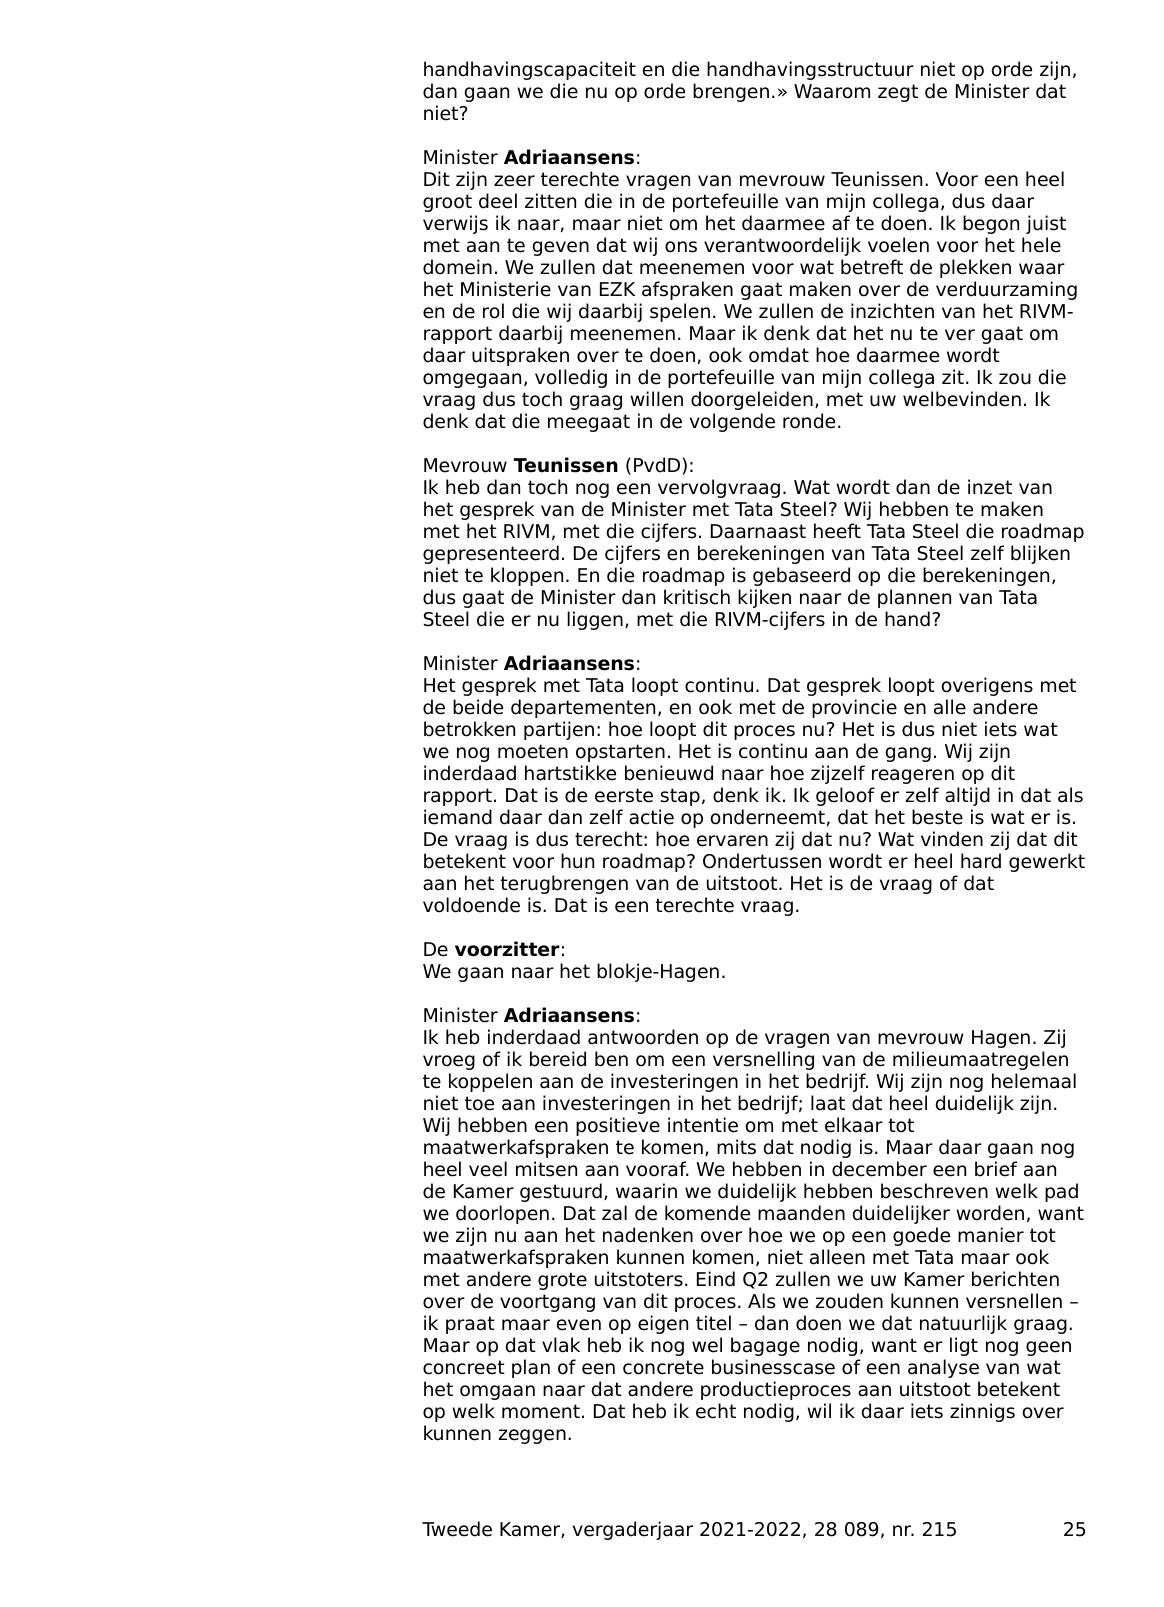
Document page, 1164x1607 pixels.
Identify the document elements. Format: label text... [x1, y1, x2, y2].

text Het gesprek met Tata loopt continu. Dat gesprek loopt overigens met de beide departementen, en ook met de provincie en alle andere betrokken partijen: hoe loopt dit proces nu? Het is dus niet iets wat we nog moeten opstarten. Het is continu aan de gang. Wij zijn inderdaad hartstikke benieuwd naar hoe zijzelf reageren op dit rapport. Dat is de eerste stap, denk ik. Ik geloof er zelf altijd in dat als iemand daar dan zelf actie op onderneemt, dat het beste is wat er is. De vraag is dus terecht: hoe ervaren zij dat nu? Wat vinden zij dat dit betekent voor hun roadmap? Ondertussen wordt er heel hard gewerkt aan het terugbrengen van de uitstoot. Het is de vraag of dat voldoende is. Dat is een terechte vraag. [422, 675, 1087, 917]
text We gaan naar het blokje-Hagen. [422, 961, 1087, 983]
text Dit zijn zeer terechte vragen van mevrouw Teunissen. Voor een heel groot deel zitten die in de portefeuille van mijn collega, dus daar verwijs ik naar, maar niet om het daarmee af te doen. Ik begon juist met aan te geven dat wij ons verantwoordelijk voelen voor het hele domein. We zullen dat meenemen voor wat betreft de plekken waar het Ministerie van EZK afspraken gaat maken over de verduurzaming en de rol die wij daarbij spelen. We zullen de inzichten van het RIVM-rapport daarbij meenemen. Maar ik denk dat het nu te ver gaat om daar uitspraken over te doen, ook omdat hoe daarmee wordt omgegaan, volledig in de portefeuille van mijn collega zit. Ik zou die vraag dus toch graag willen doorgeleiden, met uw welbevinden. Ik denk dat die meegaat in de volgende ronde. [422, 169, 1087, 433]
text Minister Adriaansens: [422, 1005, 1087, 1027]
text De voorzitter: [422, 939, 1087, 961]
text handhavingscapaciteit en die handhavingsstructuur niet op orde zijn, dan gaan we die nu op orde brengen.» Waarom zegt de Minister dat niet? [422, 59, 1087, 125]
text Ik heb inderdaad antwoorden op de vragen van mevrouw Hagen. Zij vroeg of ik bereid ben om een versnelling van de milieumaatregelen te koppelen aan de investeringen in het bedrijf. Wij zijn nog helemaal niet toe aan investeringen in het bedrijf; laat dat heel duidelijk zijn. Wij hebben een positieve intentie om met elkaar tot maatwerkafspraken te komen, mits dat nodig is. Maar daar gaan nog heel veel mitsen aan vooraf. We hebben in december een brief aan de Kamer gestuurd, waarin we duidelijk hebben beschreven welk pad we doorlopen. Dat zal de komende maanden duidelijker worden, want we zijn nu aan het nadenken over hoe we op een goede manier tot maatwerkafspraken kunnen komen, niet alleen met Tata maar ook met andere grote uitstoters. Eind Q2 zullen we uw Kamer berichten over de voortgang van dit proces. Als we zouden kunnen versnellen – ik praat maar even op eigen titel – dan doen we dat natuurlijk graag. Maar op dat vlak heb ik nog wel bagage nodig, want er ligt nog geen concreet plan of een concrete businesscase of een analyse van wat het omgaan naar dat andere productieproces aan uitstoot betekent op welk moment. Dat heb ik echt nodig, wil ik daar iets zinnigs over kunnen zeggen. [422, 1027, 1087, 1445]
text Mevrouw Teunissen (PvdD): [422, 455, 1087, 477]
text Ik heb dan toch nog een vervolgvraag. Wat wordt dan de inzet van het gesprek van de Minister met Tata Steel? Wij hebben te maken met het RIVM, met die cijfers. Daarnaast heeft Tata Steel die roadmap gepresenteerd. De cijfers en berekeningen van Tata Steel zelf blijken niet te kloppen. En die roadmap is gebaseerd op die berekeningen, dus gaat de Minister dan kritisch kijken naar de plannen van Tata Steel die er nu liggen, met die RIVM-cijfers in de hand? [422, 477, 1087, 631]
text Minister Adriaansens: [422, 147, 1087, 169]
text Minister Adriaansens: [422, 653, 1087, 675]
